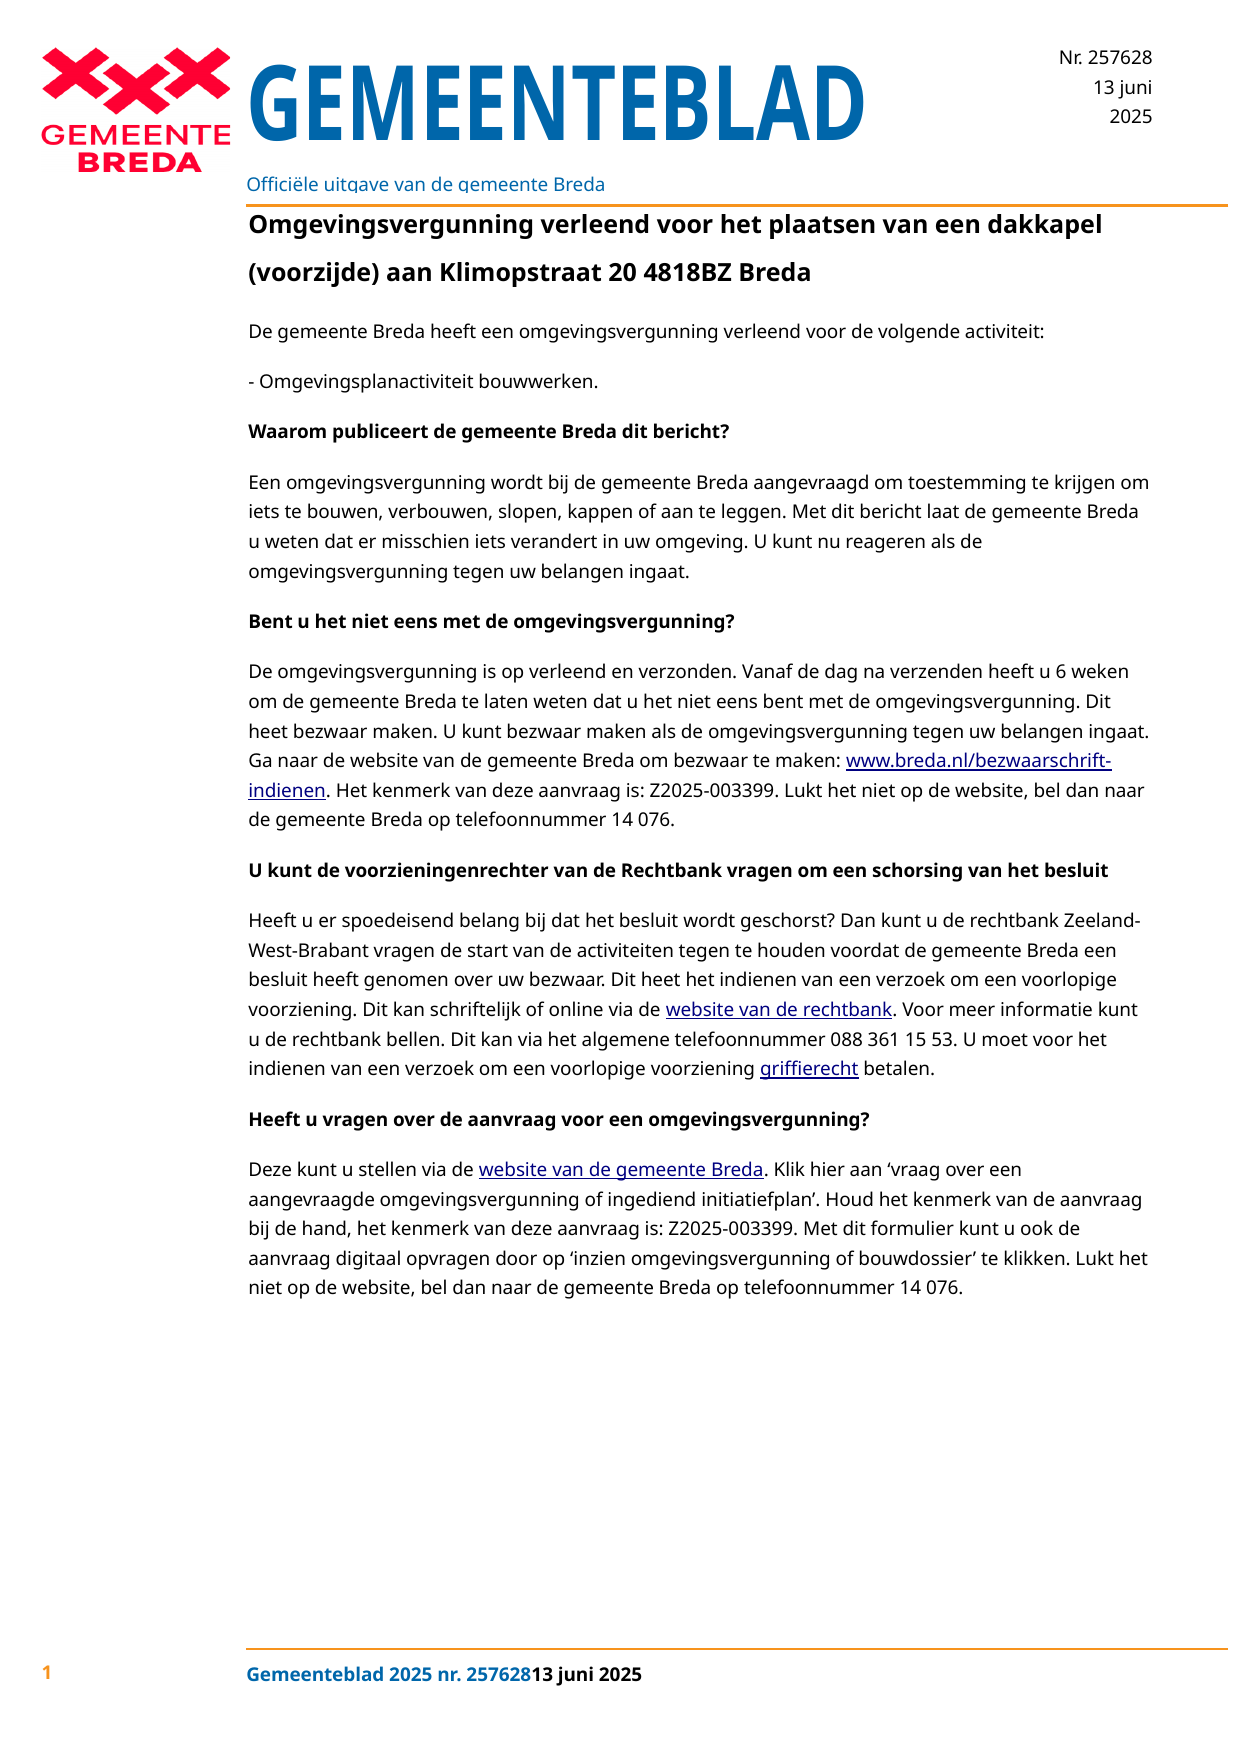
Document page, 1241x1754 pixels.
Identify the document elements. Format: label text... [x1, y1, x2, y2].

text U kunt de voorzieningenrechter van de Rechtbank vragen om een schorsing van het besluit [248, 857, 1152, 883]
text Heeft u er spoedeisend belang bij dat het besluit wordt geschorst? Dan kunt u de rechtbank Zeeland-West-Brabant vragen de start van de activiteiten tegen te houden voordat de gemeente Breda een besluit heeft genomen over uw bezwaar. Dit heet het indienen van een verzoek om een voorlopige voorziening. Dit kan schriftelijk of online via de website van de rechtbank. Voor meer informatie kunt u de rechtbank bellen. Dit kan via het algemene telefoonnummer 088 361 15 53. U moet voor het indienen van een verzoek om een voorlopige voorziening griffierecht betalen. [248, 907, 1152, 1081]
text Heeft u vragen over de aanvraag voor een omgevingsvergunning? [248, 1106, 1152, 1132]
text - Omgevingsplanactiviteit bouwwerken. [248, 368, 1152, 394]
text Waarom publiceert de gemeente Breda dit bericht? [248, 419, 1152, 444]
picture [41, 47, 231, 172]
text Omgevingsvergunning verleend voor het plaatsen van een dakkapel (voorzijde) aan Klimopstraat 20 4818BZ Breda [248, 207, 1152, 288]
text Bent u het niet eens met de omgevingsvergunning? [248, 608, 1152, 634]
text Een omgevingsvergunning wordt bij de gemeente Breda aangevraagd om toestemming te krijgen om iets te bouwen, verbouwen, slopen, kappen of aan te leggen. Met dit bericht laat de gemeente Breda u weten dat er misschien iets verandert in uw omgeving. U kunt nu reageren als de omgevingsvergunning tegen uw belangen ingaat. [248, 469, 1152, 584]
text De gemeente Breda heeft een omgevingsvergunning verleend voor de volgende activiteit: [248, 318, 1152, 344]
text Deze kunt u stellen via de website van de gemeente Breda. Klik hier aan ‘vraag over een aangevraagde omgevingsvergunning of ingediend initiatiefplan’. Houd het kenmerk van de aanvraag bij de hand, het kenmerk van deze aanvraag is: Z2025-003399. Met dit formulier kunt u ook de aanvraag digitaal opvragen door op ‘inzien omgevingsvergunning of bouwdossier’ te klikken. Lukt het niet op de website, bel dan naar de gemeente Breda op telefoonnummer 14 076. [248, 1156, 1152, 1300]
text De omgevingsvergunning is op verleend en verzonden. Vanaf de dag na verzenden heeft u 6 weken om de gemeente Breda te laten weten dat u het niet eens bent met de omgevingsvergunning. Dit heet bezwaar maken. U kunt bezwaar maken als de omgevingsvergunning tegen uw belangen ingaat. Ga naar de website van de gemeente Breda om bezwaar te maken: www.breda.nl/bezwaarschrift-indienen. Het kenmerk van deze aanvraag is: Z2025-003399. Lukt het niet op de website, bel dan naar de gemeente Breda op telefoonnummer 14 076. [248, 659, 1152, 832]
